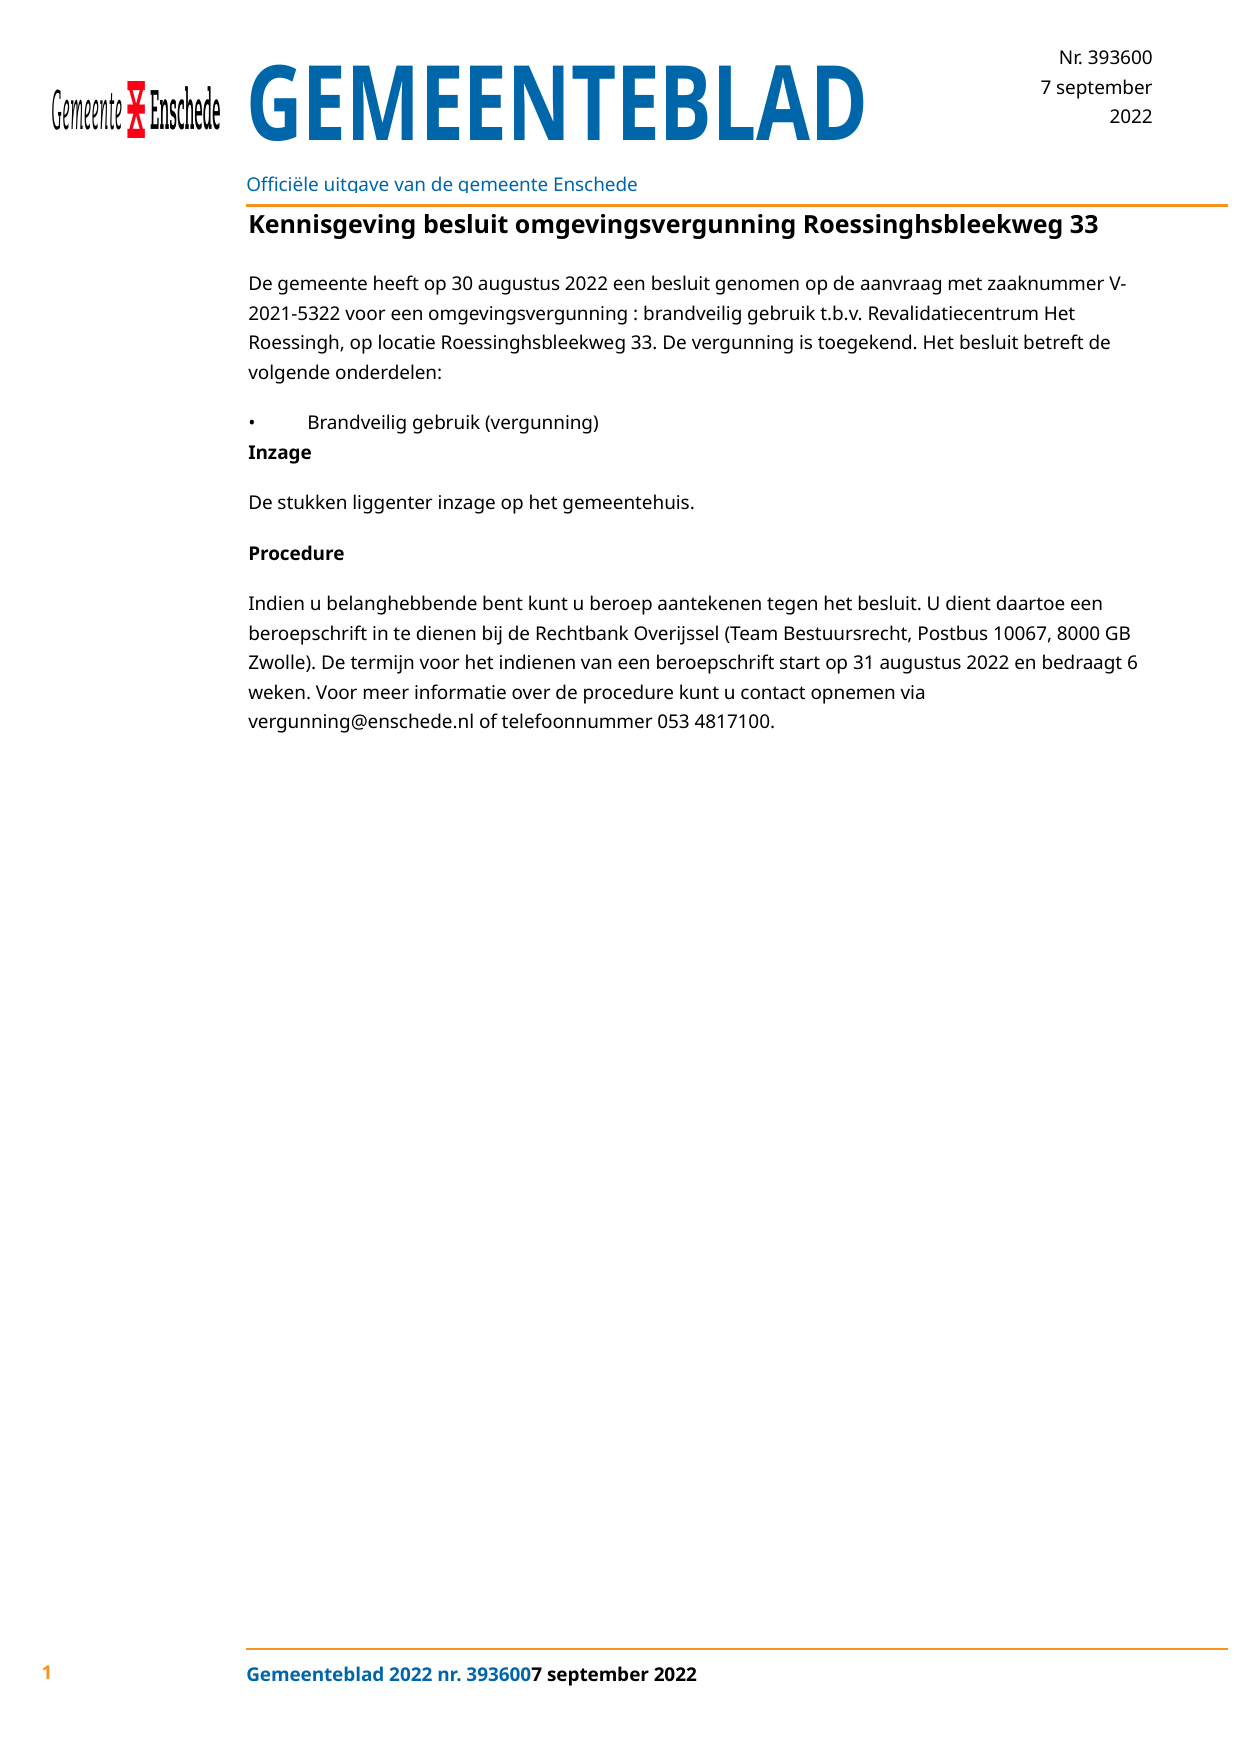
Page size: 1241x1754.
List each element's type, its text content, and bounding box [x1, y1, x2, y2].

list Brandveilig gebruik (vergunning) [248, 409, 1152, 435]
picture [41, 47, 231, 172]
text De gemeente heeft op 30 augustus 2022 een besluit genomen op de aanvraag met zaaknummer V-2021-5322 voor een omgevingsvergunning : brandveilig gebruik t.b.v. Revalidatiecentrum Het Roessingh, op locatie Roessinghsbleekweg 33. De vergunning is toegekend. Het besluit betreft de volgende onderdelen: [248, 270, 1152, 385]
text Kennisgeving besluit omgevingsvergunning Roessinghsbleekweg 33 [248, 207, 1152, 241]
text Procedure [248, 540, 1152, 566]
text Inzage [248, 439, 1152, 465]
text Indien u belanghebbende bent kunt u beroep aantekenen tegen het besluit. U dient daartoe een beroepschrift in te dienen bij de Rechtbank Overijssel (Team Bestuursrecht, Postbus 10067, 8000 GB Zwolle). De termijn voor het indienen van een beroepschrift start op 31 augustus 2022 en bedraagt 6 weken. Voor meer informatie over de procedure kunt u contact opnemen via vergunning@enschede.nl of telefoonnummer 053 4817100. [248, 590, 1152, 734]
text De stukken liggenter inzage op het gemeentehuis. [248, 489, 1152, 515]
